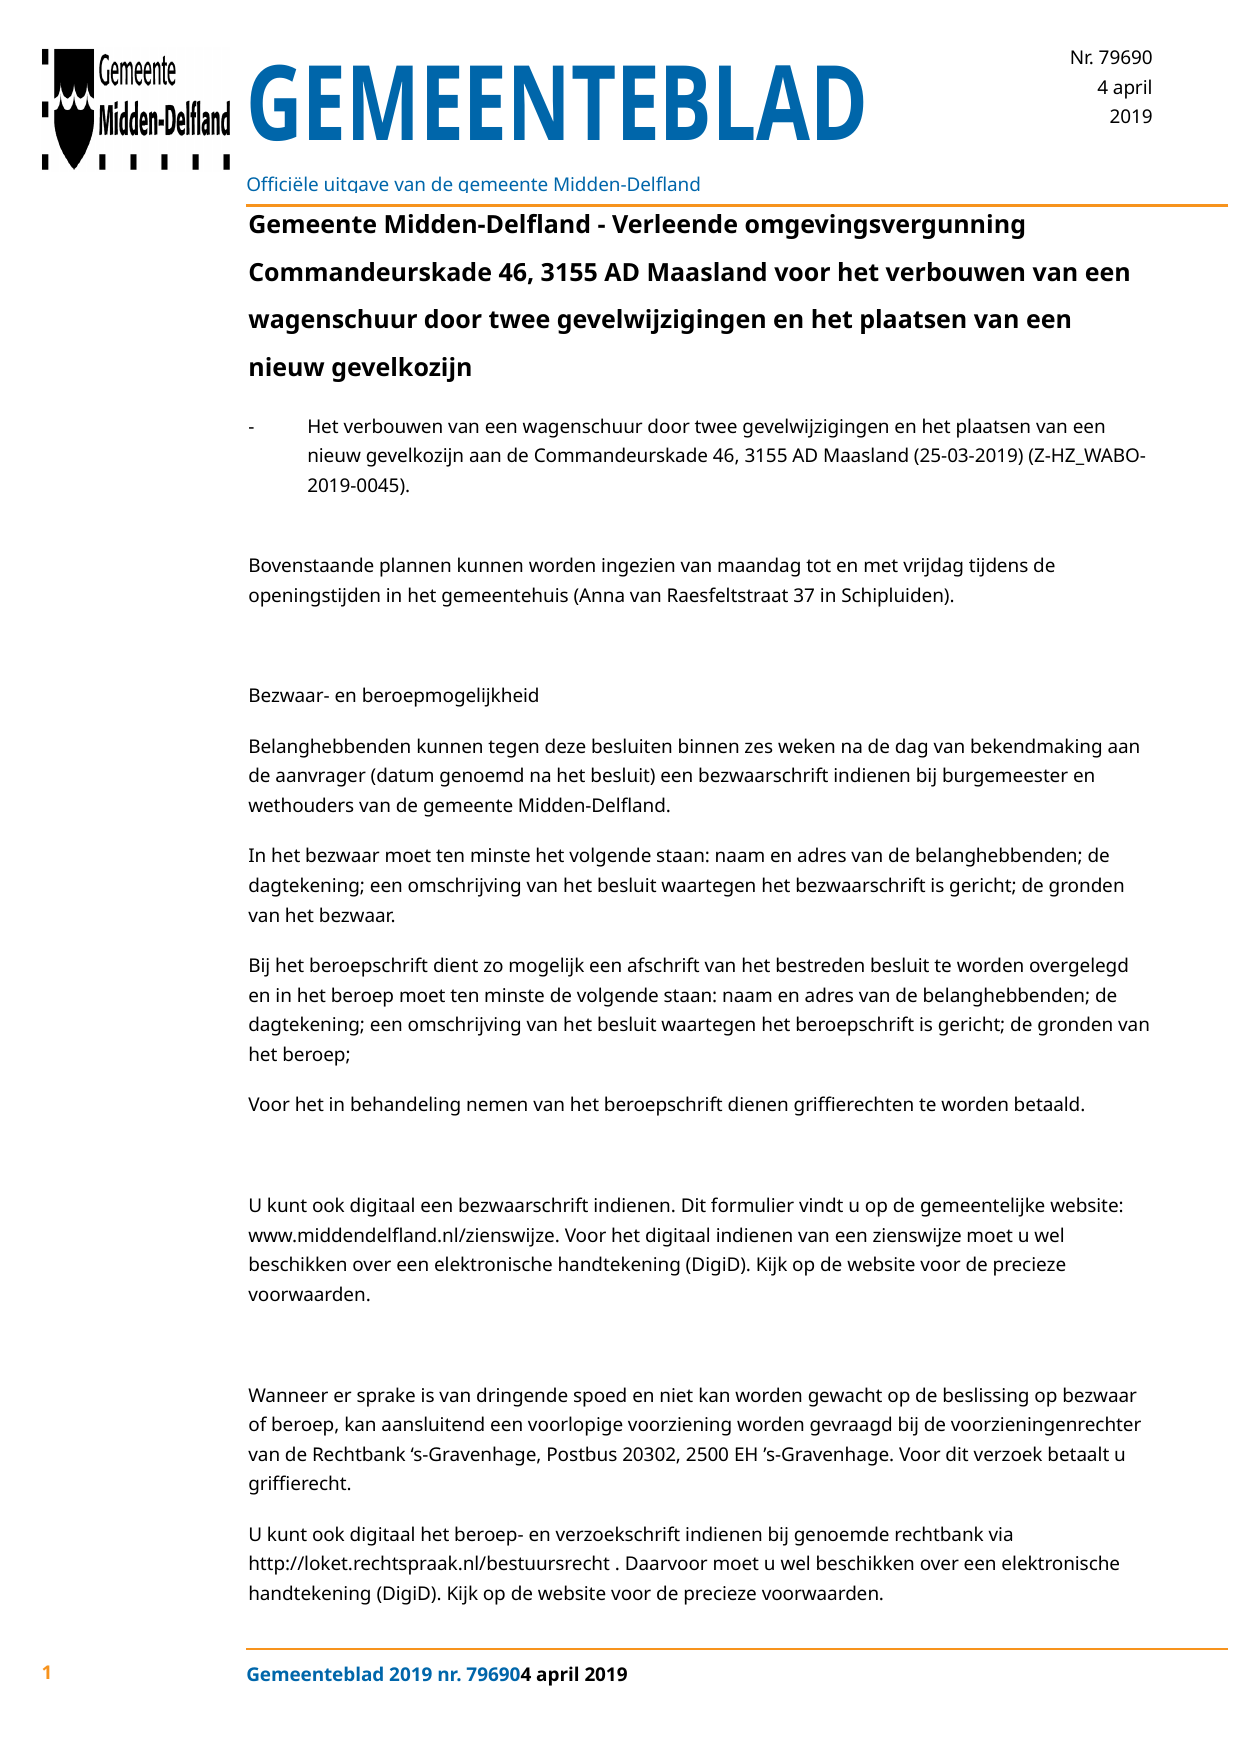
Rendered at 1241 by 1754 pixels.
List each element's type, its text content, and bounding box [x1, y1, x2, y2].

text In het bezwaar moet ten minste het volgende staan: naam en adres van de belanghebbenden; de dagtekening; een omschrijving van het besluit waartegen het bezwaarschrift is gericht; de gronden van het bezwaar. [248, 843, 1152, 928]
text U kunt ook digitaal het beroep- en verzoekschrift indienen bij genoemde rechtbank via http://loket.rechtspraak.nl/bestuursrecht . Daarvoor moet u wel beschikken over een elektronische handtekening (DigiD). Kijk op de website voor de precieze voorwaarden. [248, 1521, 1152, 1606]
text Bovenstaande plannen kunnen worden ingezien van maandag tot en met vrijdag tijdens de openingstijden in het gemeentehuis (Anna van Raesfeltstraat 37 in Schipluiden). [248, 552, 1152, 608]
text Wanneer er sprake is van dringende spoed en niet kan worden gewacht op de beslissing op bezwaar of beroep, kan aansluitend een voorlopige voorziening worden gevraagd bij de voorzieningenrechter van de Rechtbank ‘s-Gravenhage, Postbus 20302, 2500 EH ’s-Gravenhage. Voor dit verzoek betaalt u griffierecht. [248, 1382, 1152, 1496]
text Voor het in behandeling nemen van het beroepschrift dienen griffierechten te worden betaald. [248, 1091, 1152, 1117]
text Gemeente Midden-Delfland - Verleende omgevingsvergunning Commandeurskade 46, 3155 AD Maasland voor het verbouwen van een wagenschuur door twee gevelwijzigingen en het plaatsen van een nieuw gevelkozijn [248, 207, 1152, 384]
list Het verbouwen van een wagenschuur door twee gevelwijzigingen en het plaatsen van een nieuw gevelkozijn aan de Commandeurskade 46, 3155 AD Maasland (25-03-2019) (Z-HZ_WABO-2019-0045). [248, 413, 1152, 498]
text Bezwaar- en beroepmogelijkheid [248, 683, 1152, 708]
text Bij het beroepschrift dient zo mogelijk een afschrift van het bestreden besluit te worden overgelegd en in het beroep moet ten minste de volgende staan: naam en adres van de belanghebbenden; de dagtekening; een omschrijving van het besluit waartegen het beroepschrift is gericht; de gronden van het beroep; [248, 952, 1152, 1067]
text U kunt ook digitaal een bezwaarschrift indienen. Dit formulier vindt u op de gemeentelijke website: www.middendelfland.nl/zienswijze. Voor het digitaal indienen van een zienswijze moet u wel beschikken over een elektronische handtekening (DigiD). Kijk op de website voor de precieze voorwaarden. [248, 1192, 1152, 1307]
text Belanghebbenden kunnen tegen deze besluiten binnen zes weken na de dag van bekendmaking aan de aanvrager (datum genoemd na het besluit) een bezwaarschrift indienen bij burgemeester en wethouders van de gemeente Midden-Delfland. [248, 733, 1152, 818]
picture [41, 47, 231, 172]
